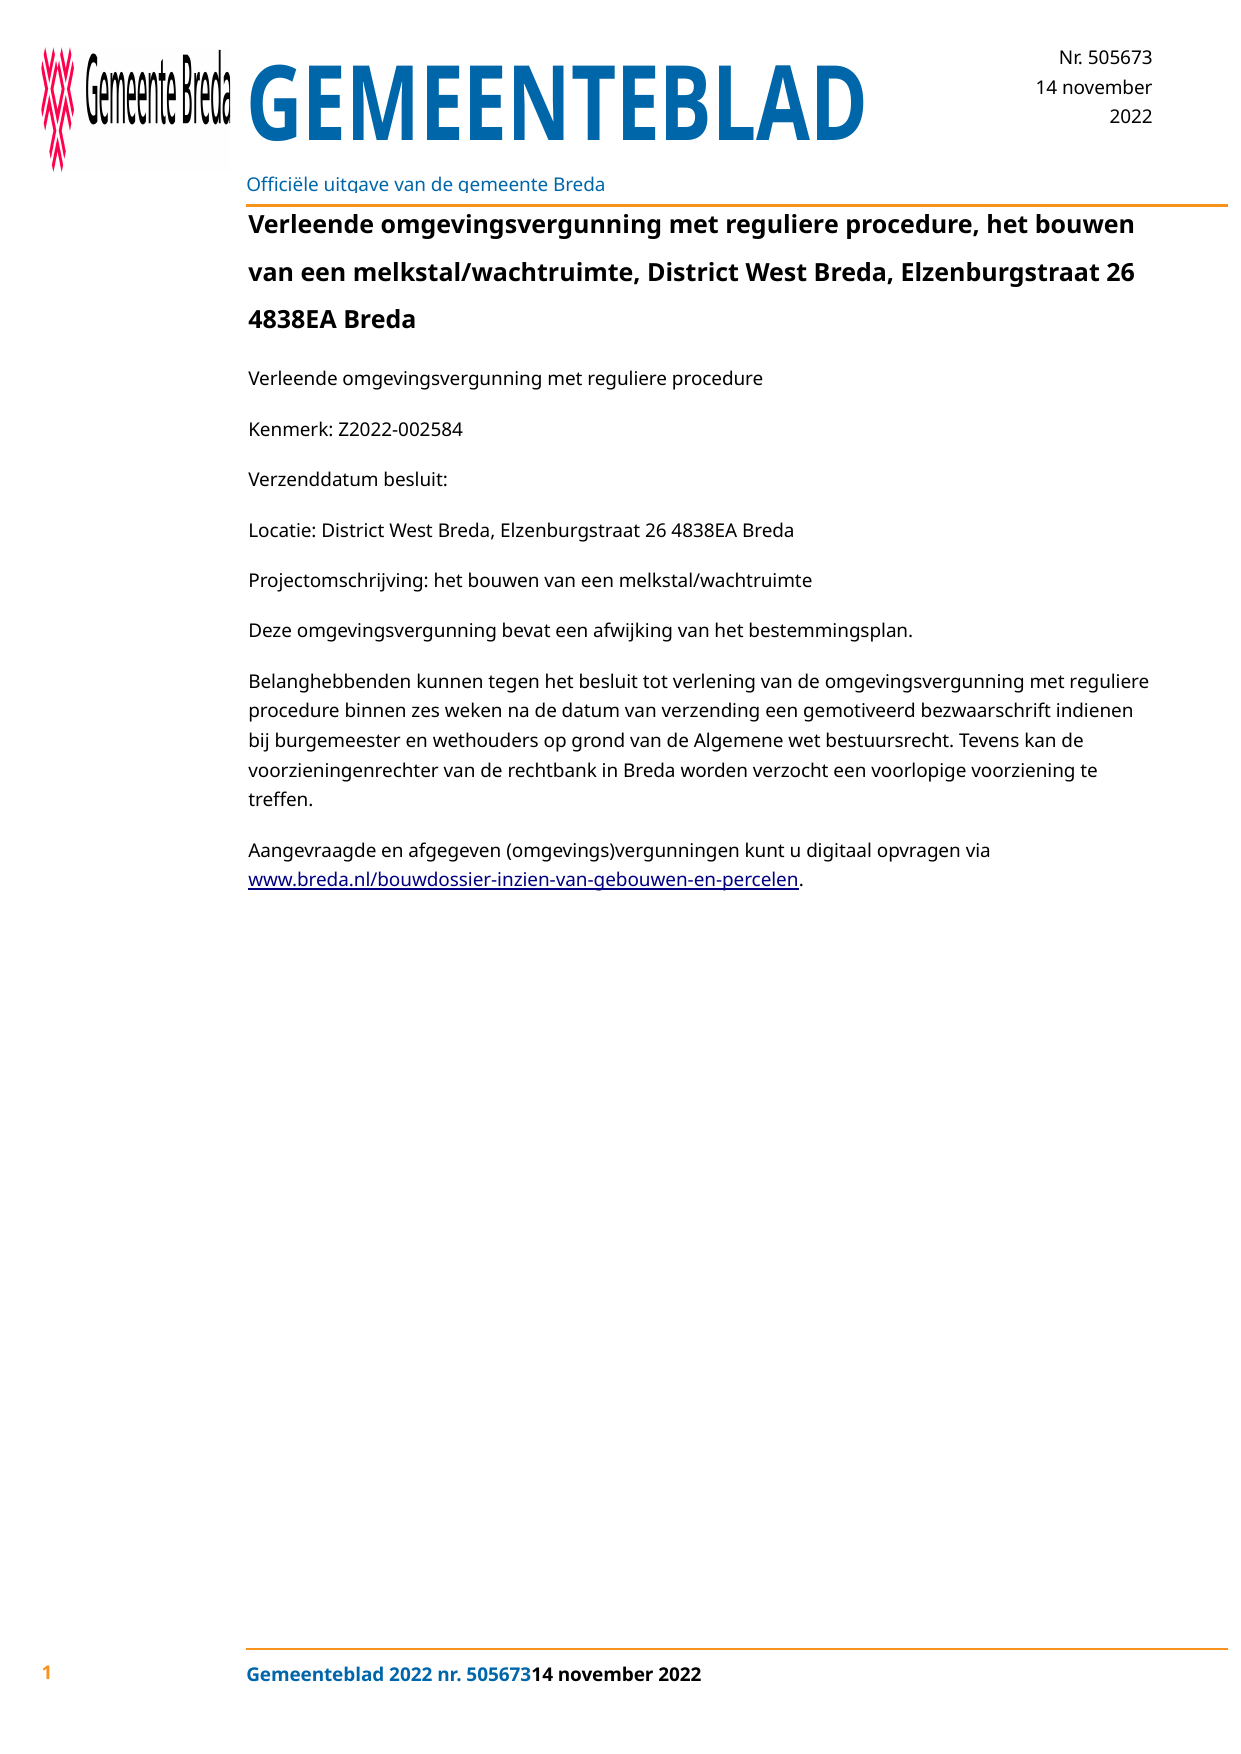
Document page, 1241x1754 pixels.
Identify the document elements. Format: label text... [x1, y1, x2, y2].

text Deze omgevingsvergunning bevat een afwijking van het bestemmingsplan. [248, 618, 1152, 643]
text Belanghebbenden kunnen tegen het besluit tot verlening van de omgevingsvergunning met reguliere procedure binnen zes weken na de datum van verzending een gemotiveerd bezwaarschrift indienen bij burgemeester en wethouders op grond van de Algemene wet bestuursrecht. Tevens kan de voorzieningenrechter van de rechtbank in Breda worden verzocht een voorlopige voorziening te treffen. [248, 668, 1152, 812]
picture [41, 47, 231, 172]
text Verleende omgevingsvergunning met reguliere procedure [248, 366, 1152, 391]
text Verzenddatum besluit: [248, 466, 1152, 492]
text Projectomschrijving: het bouwen van een melkstal/wachtruimte [248, 567, 1152, 593]
text Verleende omgevingsvergunning met reguliere procedure, het bouwen van een melkstal/wachtruimte, District West Breda, Elzenburgstraat 26 4838EA Breda [248, 207, 1152, 336]
text Aangevraagde en afgegeven (omgevings)vergunningen kunt u digitaal opvragen via www.breda.nl/bouwdossier-inzien-van-gebouwen-en-percelen. [248, 837, 1152, 892]
text Kenmerk: Z2022-002584 [248, 416, 1152, 442]
text Locatie: District West Breda, Elzenburgstraat 26 4838EA Breda [248, 517, 1152, 542]
